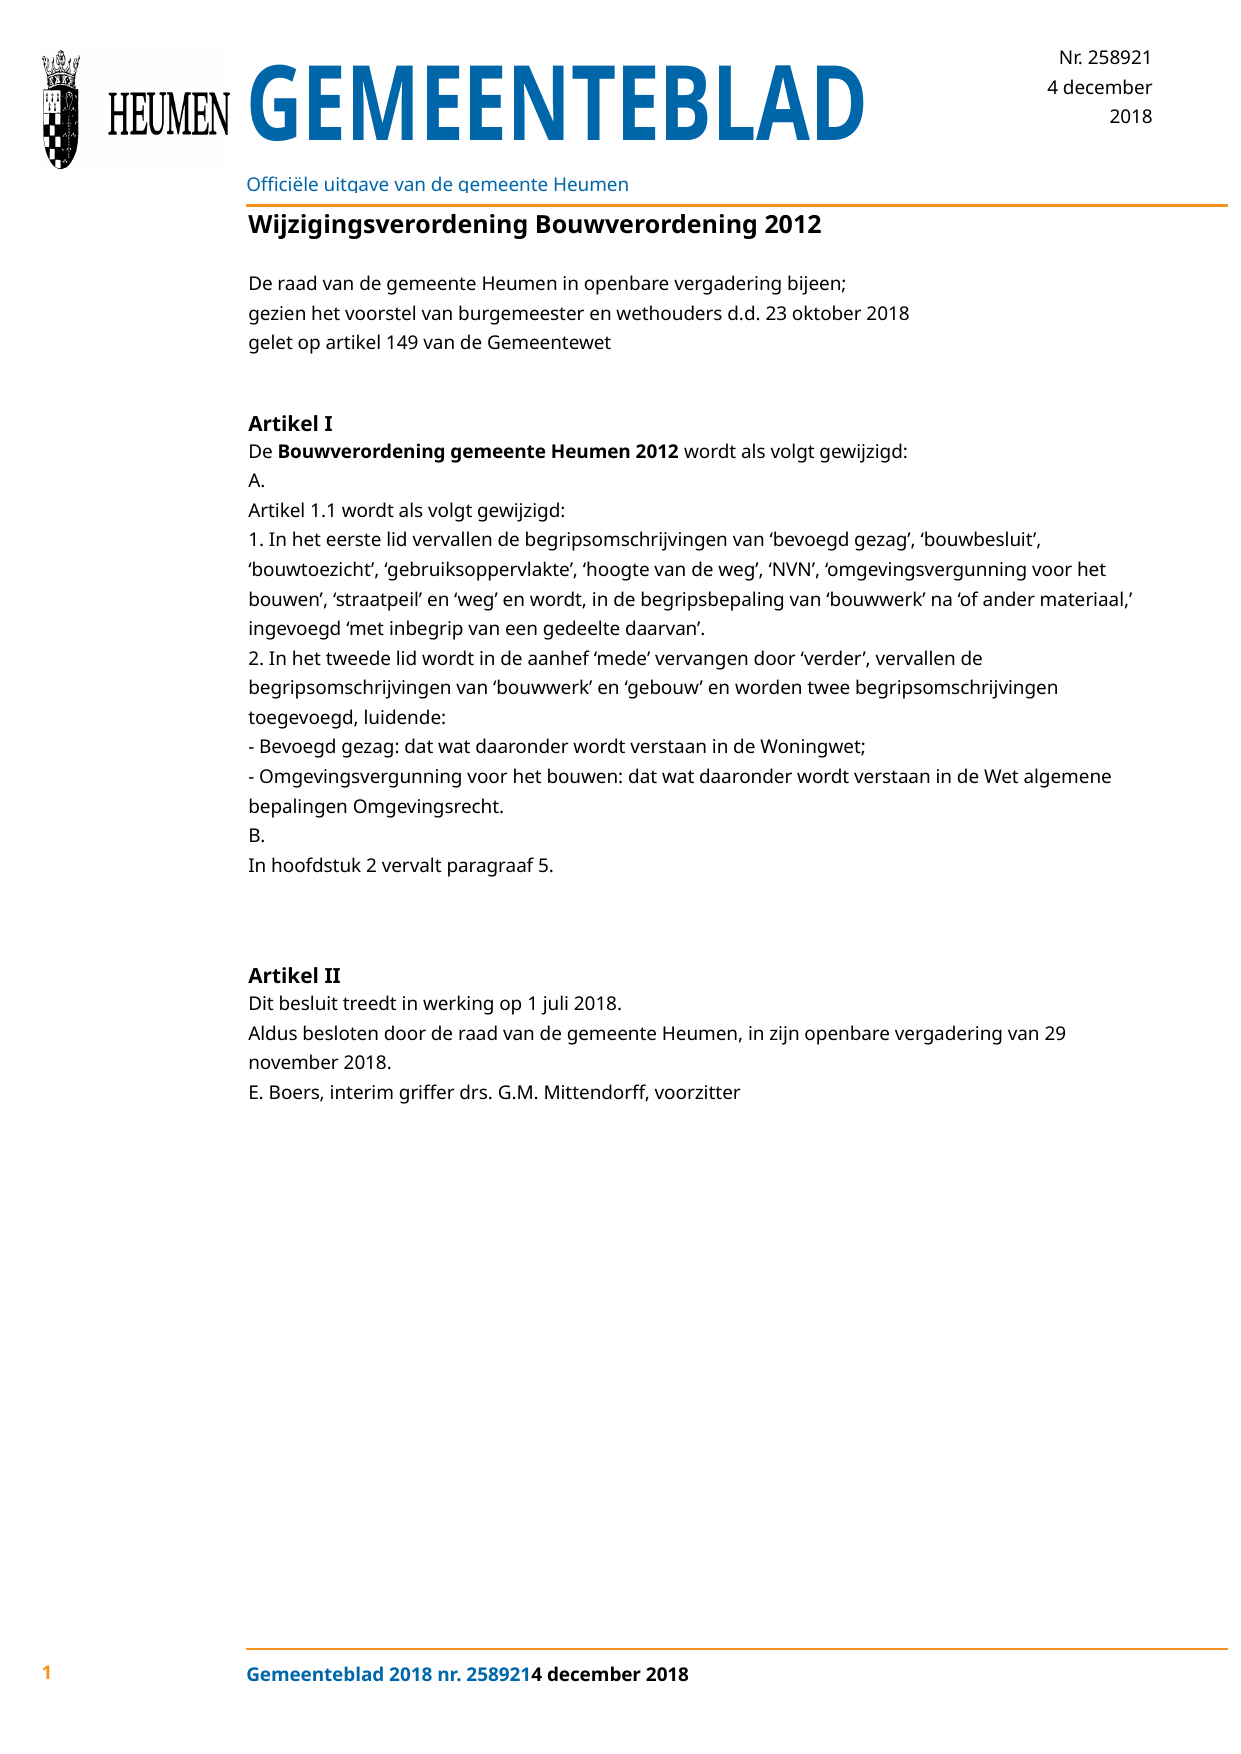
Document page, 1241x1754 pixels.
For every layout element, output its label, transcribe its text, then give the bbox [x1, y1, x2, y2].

text 1. In het eerste lid vervallen de begripsomschrijvingen van ‘bevoegd gezag’, ‘bouwbesluit’, ‘bouwtoezicht’, ‘gebruiksoppervlakte’, ‘hoogte van de weg’, ‘NVN’, ‘omgevingsvergunning voor het bouwen’, ‘straatpeil’ en ‘weg’ en wordt, in de begripsbepaling van ‘bouwwerk’ na ‘of ander materiaal,’ ingevoegd ‘met inbegrip van een gedeelte daarvan’. [248, 527, 1152, 641]
text - Bevoegd gezag: dat wat daaronder wordt verstaan in de Woningwet; [248, 734, 1152, 759]
text - Omgevingsvergunning voor het bouwen: dat wat daaronder wordt verstaan in de Wet algemene bepalingen Omgevingsrecht. [248, 763, 1152, 819]
text Artikel I [248, 409, 1152, 438]
text E. Boers, interim griffer drs. G.M. Mittendorff, voorzitter [248, 1079, 1152, 1104]
text gelet op artikel 149 van de Gemeentewet [248, 329, 1152, 355]
text Wijzigingsverordening Bouwverordening 2012 [248, 207, 1152, 241]
text Artikel 1.1 wordt als volgt gewijzigd: [248, 497, 1152, 523]
text B. [248, 822, 1152, 848]
text A. [248, 467, 1152, 493]
text Aldus besloten door de raad van de gemeente Heumen, in zijn openbare vergadering van 29 november 2018. [248, 1020, 1152, 1075]
text Dit besluit treedt in werking op 1 juli 2018. [248, 990, 1152, 1016]
text Artikel II [248, 962, 1152, 990]
text In hoofdstuk 2 vervalt paragraaf 5. [248, 852, 1152, 878]
picture [41, 47, 231, 172]
text De Bouwverordening gemeente Heumen 2012 wordt als volgt gewijzigd: [248, 438, 1152, 464]
text 2. In het tweede lid wordt in de aanhef ‘mede’ vervangen door ‘verder’, vervallen de begripsomschrijvingen van ‘bouwwerk’ en ‘gebouw’ en worden twee begripsomschrijvingen toegevoegd, luidende: [248, 645, 1152, 730]
text De raad van de gemeente Heumen in openbare vergadering bijeen; [248, 270, 1152, 296]
text gezien het voorstel van burgemeester en wethouders d.d. 23 oktober 2018 [248, 300, 1152, 326]
